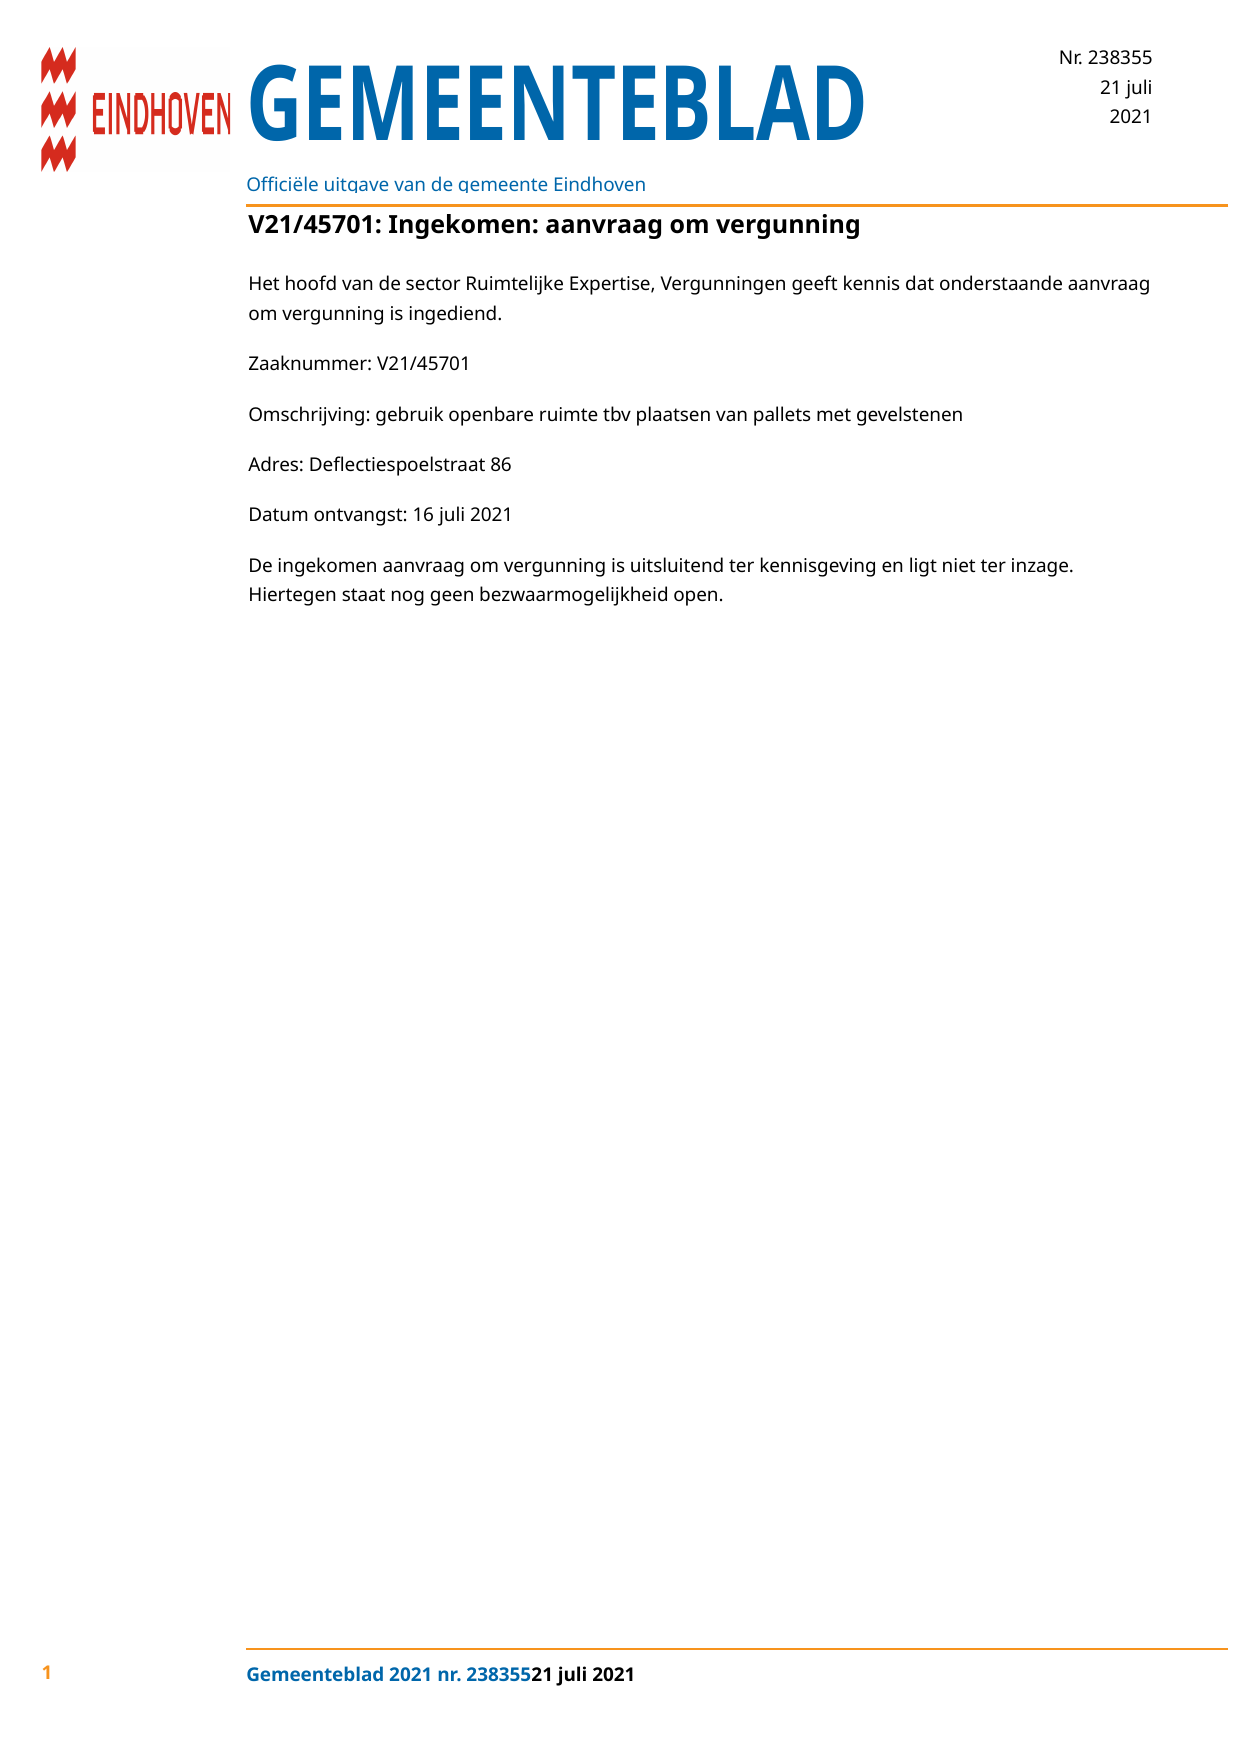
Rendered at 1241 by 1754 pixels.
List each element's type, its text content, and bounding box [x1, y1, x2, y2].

text Het hoofd van de sector Ruimtelijke Expertise, Vergunningen geeft kennis dat onderstaande aanvraag om vergunning is ingediend. [248, 270, 1152, 326]
picture [41, 47, 231, 172]
text Datum ontvangst: 16 juli 2021 [248, 502, 1152, 527]
text Zaaknummer: V21/45701 [248, 350, 1152, 376]
text V21/45701: Ingekomen: aanvraag om vergunning [248, 207, 1152, 241]
text De ingekomen aanvraag om vergunning is uitsluitend ter kennisgeving en ligt niet ter inzage. Hiertegen staat nog geen bezwaarmogelijkheid open. [248, 552, 1152, 607]
text Adres: Deflectiespoelstraat 86 [248, 451, 1152, 477]
text Omschrijving: gebruik openbare ruimte tbv plaatsen van pallets met gevelstenen [248, 401, 1152, 426]
